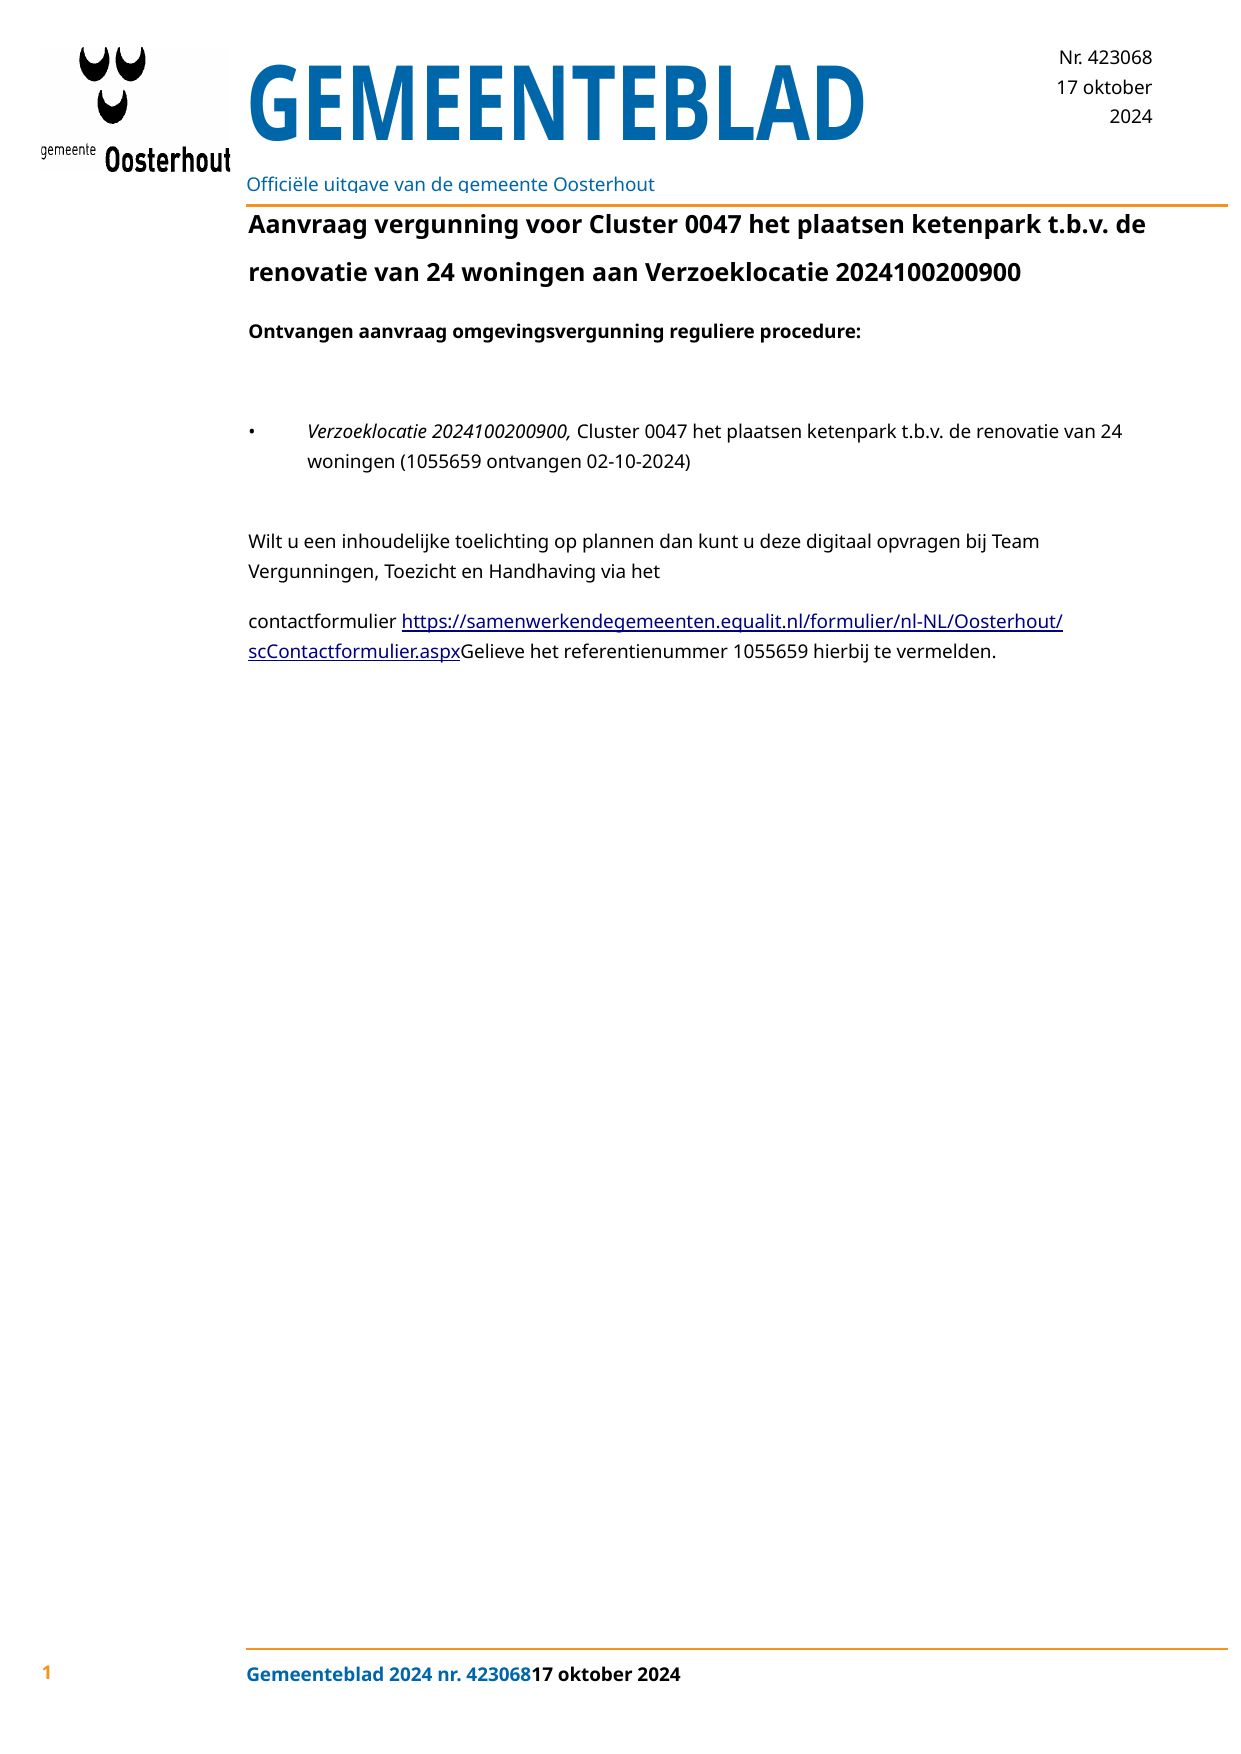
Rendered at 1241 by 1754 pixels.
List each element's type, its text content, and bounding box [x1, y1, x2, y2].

picture [41, 47, 231, 172]
text contactformulier https://samenwerkendegemeenten.equalit.nl/formulier/nl-NL/Oosterhout/scContactformulier.aspxGelieve het referentienummer 1055659 hierbij te vermelden. [248, 608, 1152, 664]
text Wilt u een inhoudelijke toelichting op plannen dan kunt u deze digitaal opvragen bij Team Vergunningen, Toezicht en Handhaving via het [248, 528, 1152, 584]
list Verzoeklocatie 2024100200900, Cluster 0047 het plaatsen ketenpark t.b.v. de renovatie van 24 woningen (1055659 ontvangen 02-10-2024) [248, 419, 1152, 474]
text Ontvangen aanvraag omgevingsvergunning reguliere procedure: [248, 318, 1152, 344]
text Aanvraag vergunning voor Cluster 0047 het plaatsen ketenpark t.b.v. de renovatie van 24 woningen aan Verzoeklocatie 2024100200900 [248, 207, 1152, 288]
